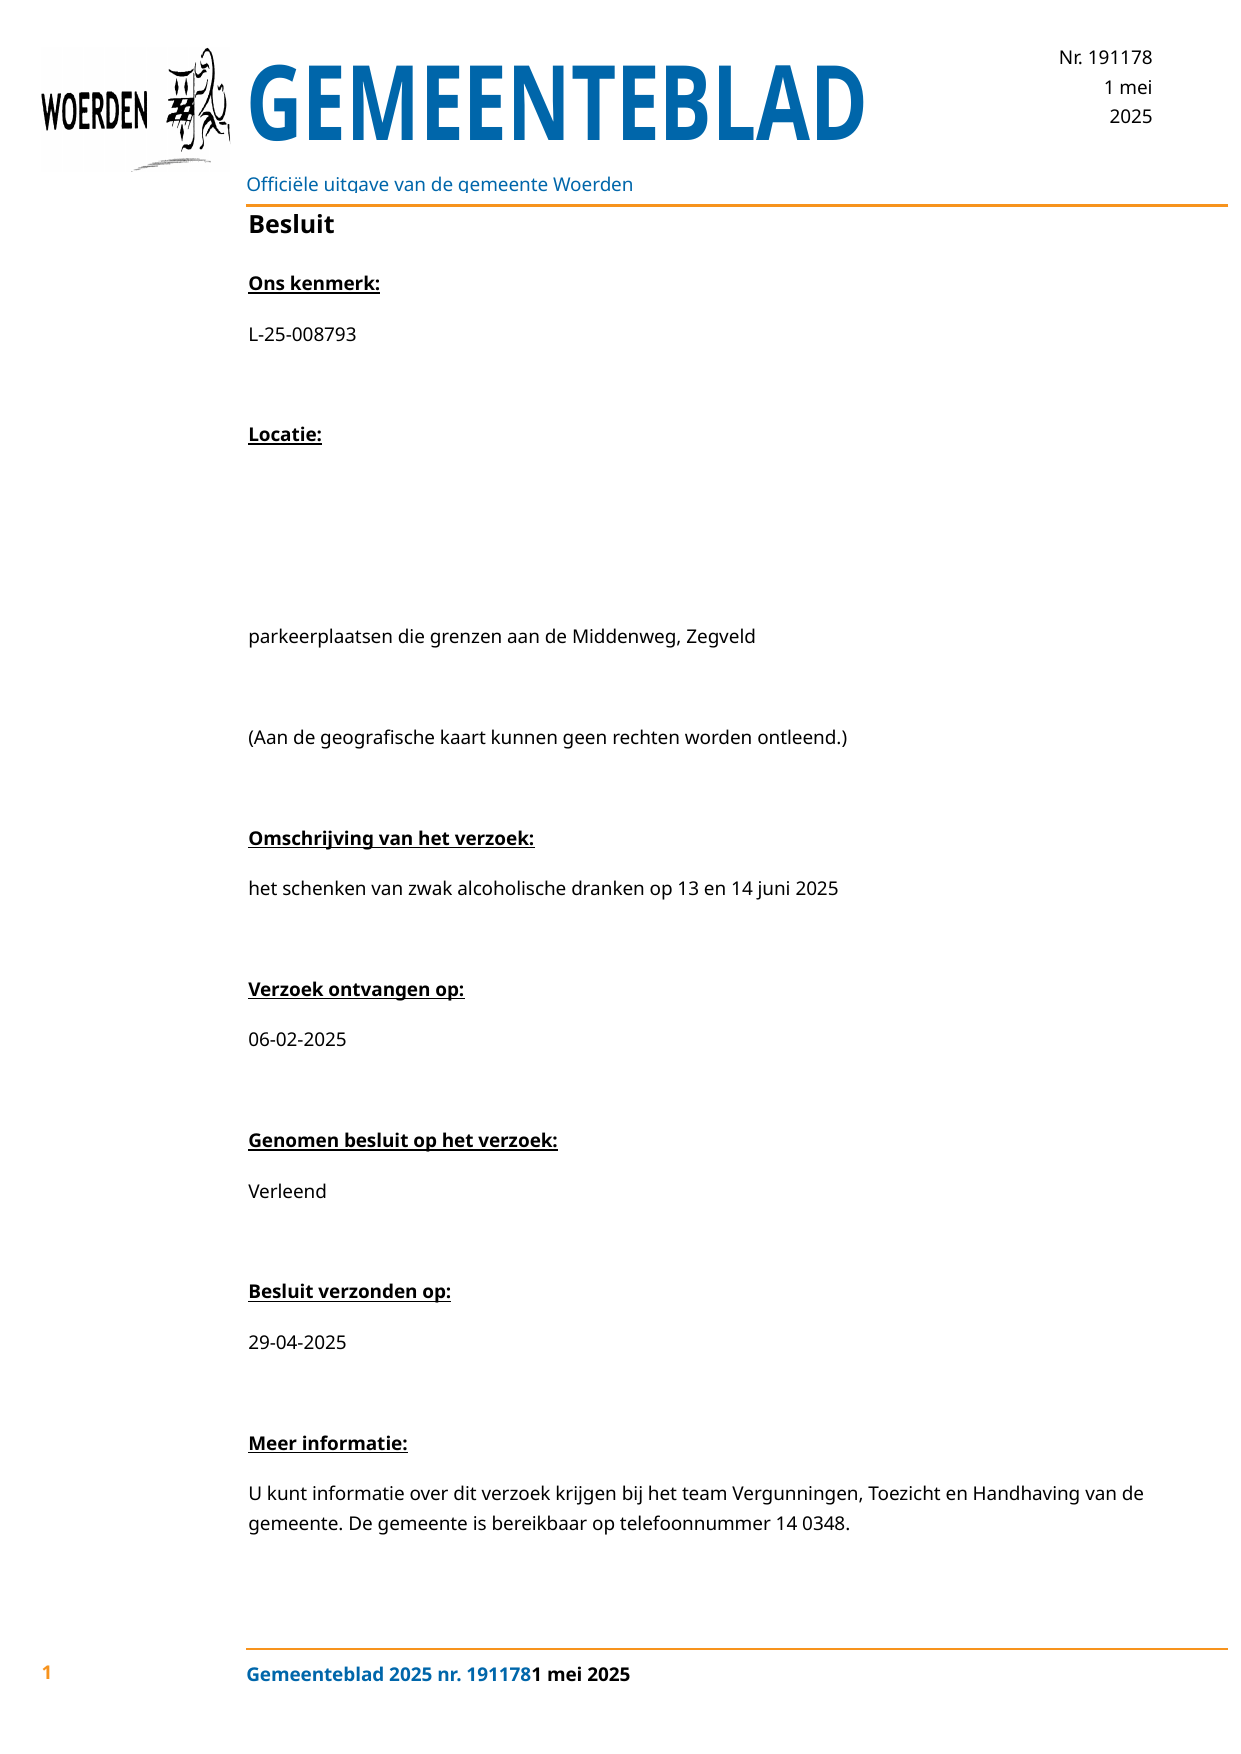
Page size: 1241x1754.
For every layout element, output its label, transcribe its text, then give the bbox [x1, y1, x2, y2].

text 06-02-2025 [248, 1027, 1152, 1052]
text L-25-008793 [248, 321, 1152, 346]
text Verzoek ontvangen op: [248, 976, 1152, 1002]
text Locatie: [248, 422, 1152, 447]
text Ons kenmerk: [248, 270, 1152, 296]
text 29-04-2025 [248, 1329, 1152, 1355]
text (Aan de geografische kaart kunnen geen rechten worden ontleend.) [248, 724, 1152, 750]
text het schenken van zwak alcoholische dranken op 13 en 14 juni 2025 [248, 875, 1152, 901]
text parkeerplaatsen die grenzen aan de Middenweg, Zegveld [248, 623, 1152, 649]
text Besluit verzonden op: [248, 1279, 1152, 1304]
text Meer informatie: [248, 1430, 1152, 1456]
text Verleend [248, 1178, 1152, 1203]
text Besluit [248, 207, 1152, 241]
picture [41, 47, 231, 172]
text U kunt informatie over dit verzoek krijgen bij het team Vergunningen, Toezicht en Handhaving van de gemeente. De gemeente is bereikbaar op telefoonnummer 14 0348. [248, 1480, 1152, 1536]
text Omschrijving van het verzoek: [248, 825, 1152, 851]
text Genomen besluit op het verzoek: [248, 1127, 1152, 1153]
